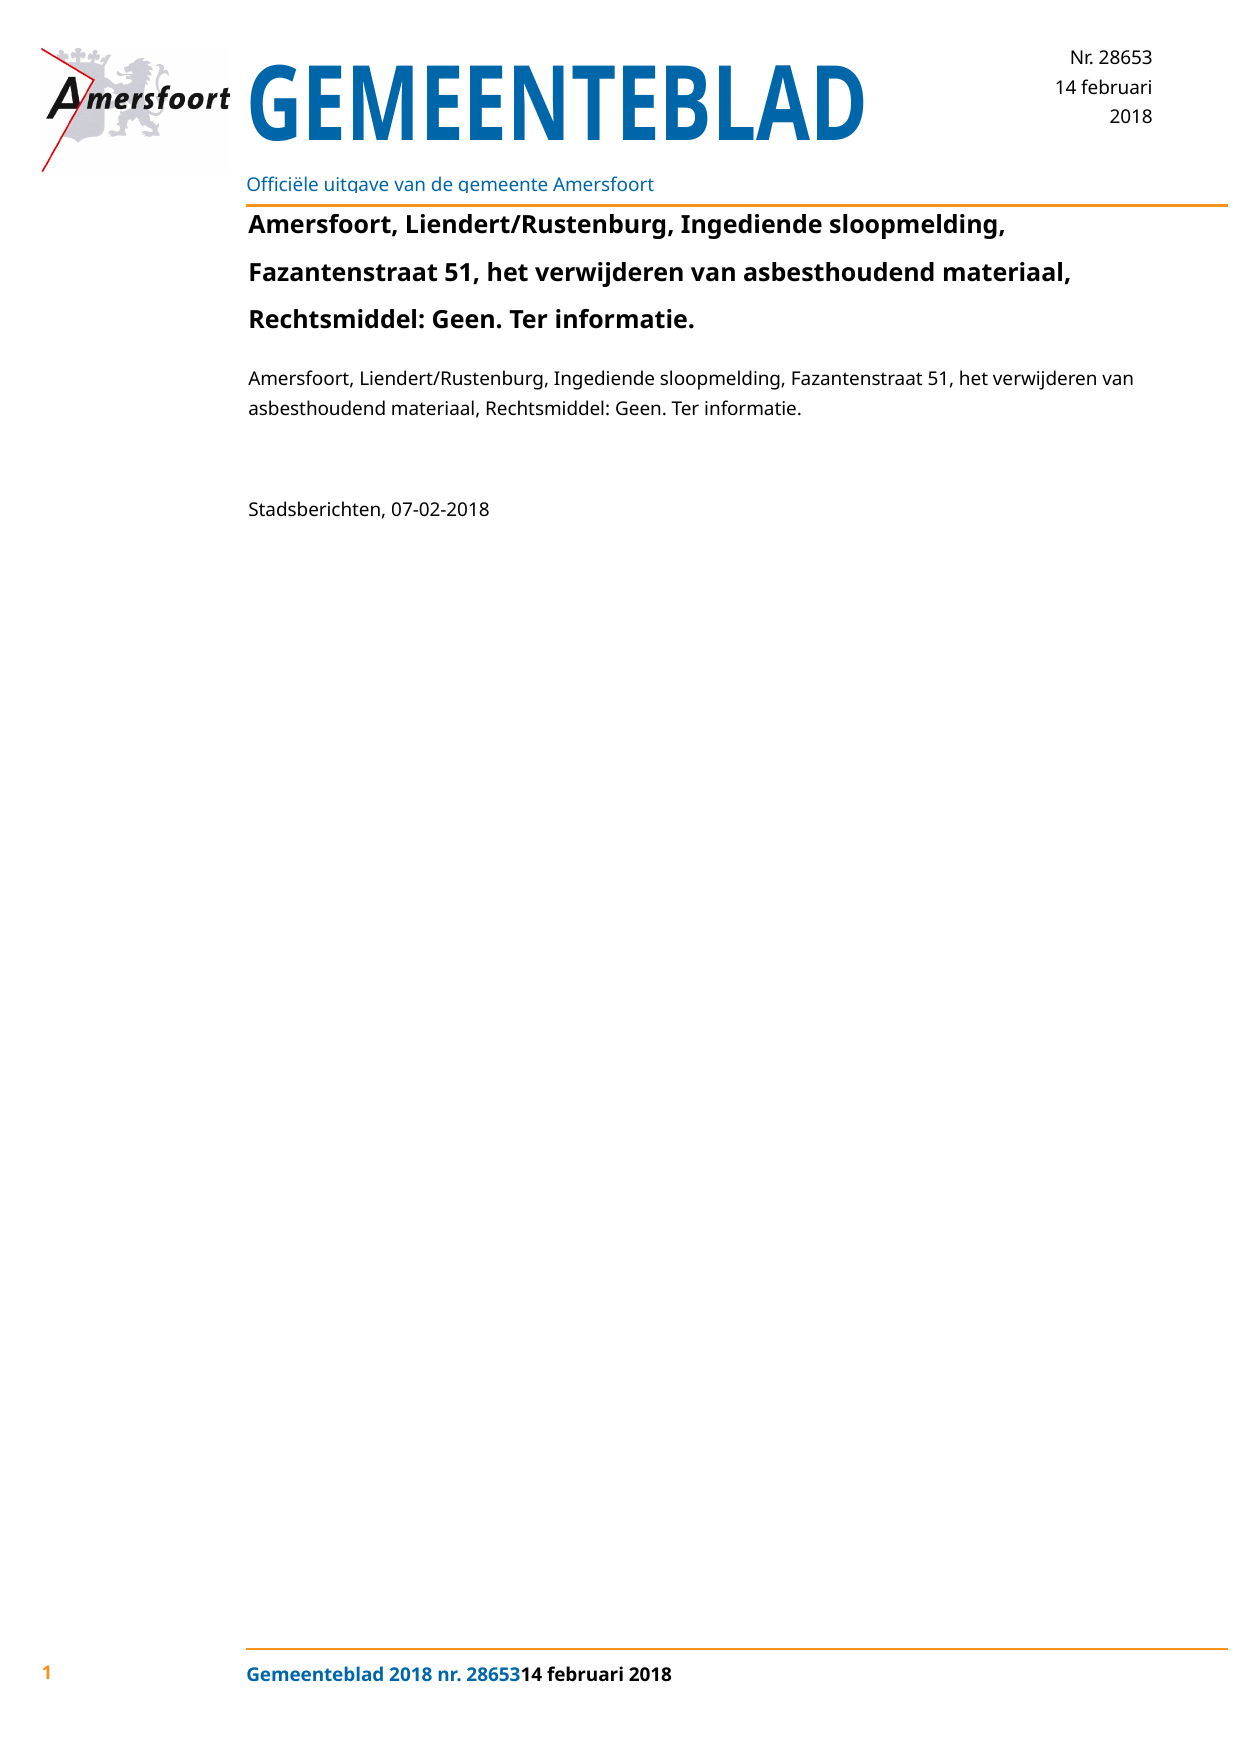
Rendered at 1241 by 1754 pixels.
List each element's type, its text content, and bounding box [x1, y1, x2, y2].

text Amersfoort, Liendert/Rustenburg, Ingediende sloopmelding, Fazantenstraat 51, het verwijderen van asbesthoudend materiaal, Rechtsmiddel: Geen. Ter informatie. [248, 207, 1152, 336]
text Amersfoort, Liendert/Rustenburg, Ingediende sloopmelding, Fazantenstraat 51, het verwijderen van asbesthoudend materiaal, Rechtsmiddel: Geen. Ter informatie. [248, 366, 1152, 421]
text Stadsberichten, 07-02-2018 [248, 496, 1152, 522]
picture [41, 47, 231, 172]
